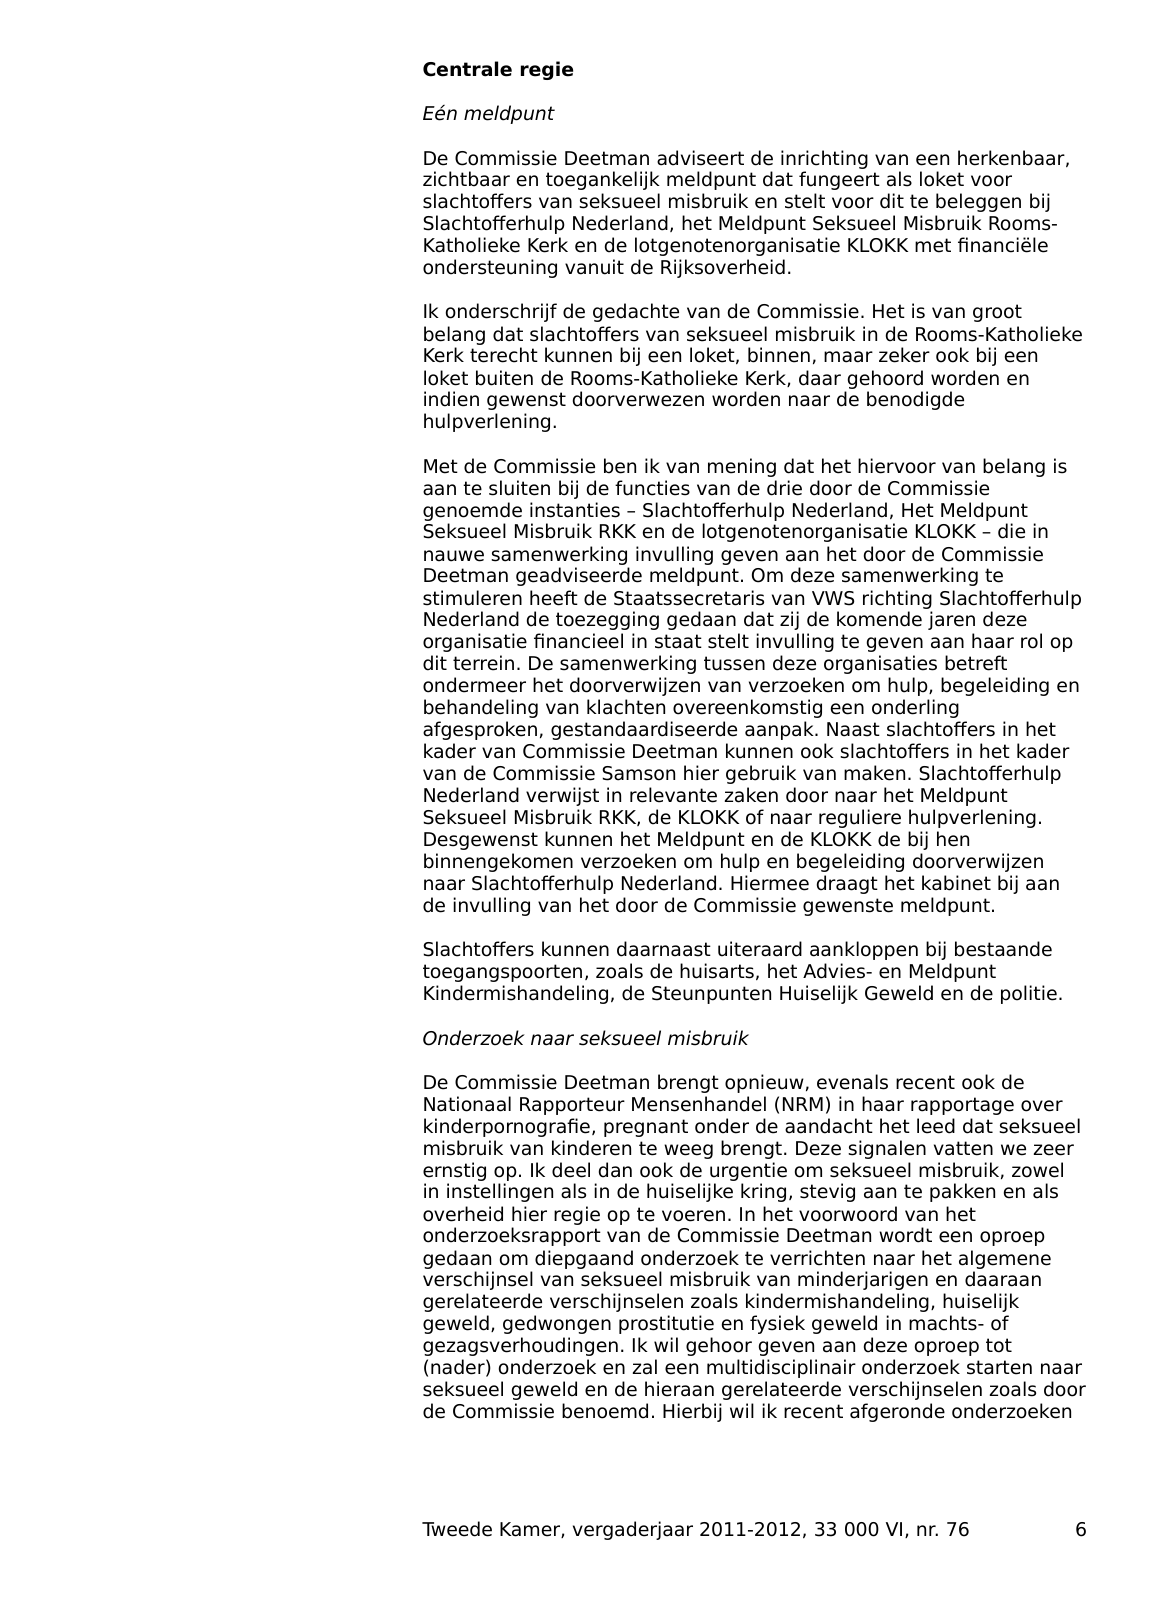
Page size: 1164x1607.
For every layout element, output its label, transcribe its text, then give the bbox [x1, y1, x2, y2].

subtitle Centrale regie [422, 59, 1087, 81]
subtitle Onderzoek naar seksueel misbruik [422, 1027, 1087, 1049]
text Ik onderschrijf de gedachte van de Commissie. Het is van groot belang dat slachtoffers van seksueel misbruik in de Rooms-Katholieke Kerk terecht kunnen bij een loket, binnen, maar zeker ook bij een loket buiten de Rooms-Katholieke Kerk, daar gehoord worden en indien gewenst doorverwezen worden naar de benodigde hulpverlening. [422, 301, 1087, 433]
text De Commissie Deetman adviseert de inrichting van een herkenbaar, zichtbaar en toegankelijk meldpunt dat fungeert als loket voor slachtoffers van seksueel misbruik en stelt voor dit te beleggen bij Slachtofferhulp Nederland, het Meldpunt Seksueel Misbruik Rooms-Katholieke Kerk en de lotgenotenorganisatie KLOKK met financiële ondersteuning vanuit de Rijksoverheid. [422, 147, 1087, 279]
text Slachtoffers kunnen daarnaast uiteraard aankloppen bij bestaande toegangspoorten, zoals de huisarts, het Advies- en Meldpunt Kindermishandeling, de Steunpunten Huiselijk Geweld en de politie. [422, 939, 1087, 1005]
text De Commissie Deetman brengt opnieuw, evenals recent ook de Nationaal Rapporteur Mensenhandel (NRM) in haar rapportage over kinderpornografie, pregnant onder de aandacht het leed dat seksueel misbruik van kinderen te weeg brengt. Deze signalen vatten we zeer ernstig op. Ik deel dan ook de urgentie om seksueel misbruik, zowel in instellingen als in de huiselijke kring, stevig aan te pakken en als overheid hier regie op te voeren. In het voorwoord van het onderzoeksrapport van de Commissie Deetman wordt een oproep gedaan om diepgaand onderzoek te verrichten naar het algemene verschijnsel van seksueel misbruik van minderjarigen en daaraan gerelateerde verschijnselen zoals kindermishandeling, huiselijk geweld, gedwongen prostitutie en fysiek geweld in machts- of gezagsverhoudingen. Ik wil gehoor geven aan deze oproep tot (nader) onderzoek en zal een multidisciplinair onderzoek starten naar seksueel geweld en de hieraan gerelateerde verschijnselen zoals door de Commissie benoemd. Hierbij wil ik recent afgeronde onderzoeken [422, 1072, 1087, 1423]
text Met de Commissie ben ik van mening dat het hiervoor van belang is aan te sluiten bij de functies van de drie door de Commissie genoemde instanties – Slachtofferhulp Nederland, Het Meldpunt Seksueel Misbruik RKK en de lotgenotenorganisatie KLOKK – die in nauwe samenwerking invulling geven aan het door de Commissie Deetman geadviseerde meldpunt. Om deze samenwerking te stimuleren heeft de Staatssecretaris van VWS richting Slachtofferhulp Nederland de toezegging gedaan dat zij de komende jaren deze organisatie financieel in staat stelt invulling te geven aan haar rol op dit terrein. De samenwerking tussen deze organisaties betreft ondermeer het doorverwijzen van verzoeken om hulp, begeleiding en behandeling van klachten overeenkomstig een onderling afgesproken, gestandaardiseerde aanpak. Naast slachtoffers in het kader van Commissie Deetman kunnen ook slachtoffers in het kader van de Commissie Samson hier gebruik van maken. Slachtofferhulp Nederland verwijst in relevante zaken door naar het Meldpunt Seksueel Misbruik RKK, de KLOKK of naar reguliere hulpverlening. Desgewenst kunnen het Meldpunt en de KLOKK de bij hen binnengekomen verzoeken om hulp en begeleiding doorverwijzen naar Slachtofferhulp Nederland. Hiermee draagt het kabinet bij aan de invulling van het door de Commissie gewenste meldpunt. [422, 456, 1087, 917]
subtitle Eén meldpunt [422, 103, 1087, 125]
